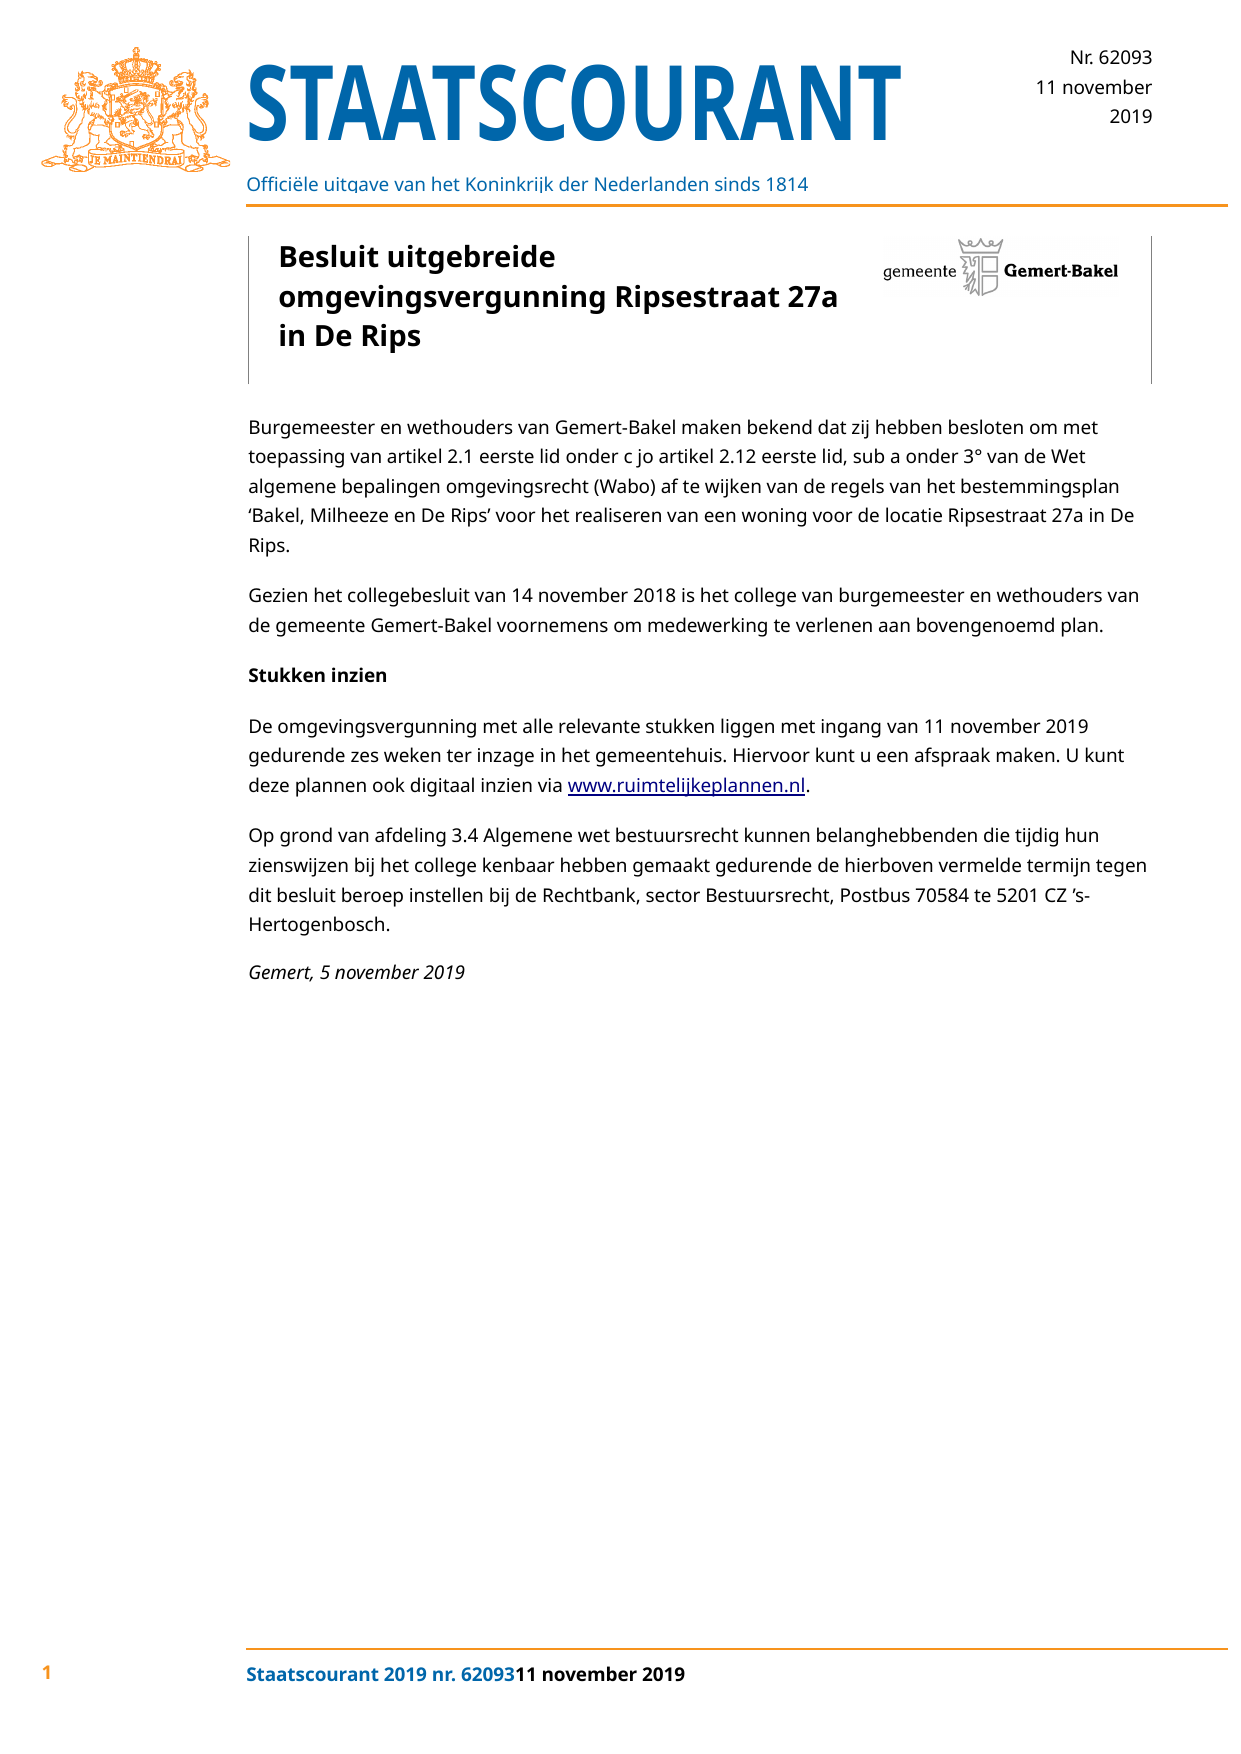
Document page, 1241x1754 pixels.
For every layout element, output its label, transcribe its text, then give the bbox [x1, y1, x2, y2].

picture [41, 47, 231, 172]
text Stukken inzien [248, 663, 1152, 688]
table_header Besluit uitgebreide omgevingsvergunning Ripsestraat 27a in De Rips [249, 236, 850, 384]
text Op grond van afdeling 3.4 Algemene wet bestuursrecht kunnen belanghebbenden die tijdig hun zienswijzen bij het college kenbaar hebben gemaakt gedurende de hierboven vermelde termijn tegen dit besluit beroep instellen bij de Rechtbank, sector Bestuursrecht, Postbus 70584 te 5201 CZ ’s-Hertogenbosch. [248, 823, 1152, 937]
table_header [850, 236, 1151, 384]
text Gezien het collegebesluit van 14 november 2018 is het college van burgemeester en wethouders van de gemeente Gemert-Bakel voornemens om medewerking te verlenen aan bovengenoemd plan. [248, 583, 1152, 638]
text Burgemeester en wethouders van Gemert-Bakel maken bekend dat zij hebben besloten om met toepassing van artikel 2.1 eerste lid onder c jo artikel 2.12 eerste lid, sub a onder 3° van de Wet algemene bepalingen omgevingsrecht (Wabo) af te wijken van de regels van het bestemmingsplan ‘Bakel, Milheeze en De Rips’ voor het realiseren van een woning voor de locatie Ripsestraat 27a in De Rips. [248, 414, 1152, 558]
text Gemert, 5 november 2019 [248, 959, 1152, 985]
picture [882, 236, 1119, 297]
text De omgevingsvergunning met alle relevante stukken liggen met ingang van 11 november 2019 gedurende zes weken ter inzage in het gemeentehuis. Hiervoor kunt u een afspraak maken. U kunt deze plannen ook digitaal inzien via www.ruimtelijkeplannen.nl. [248, 713, 1152, 798]
